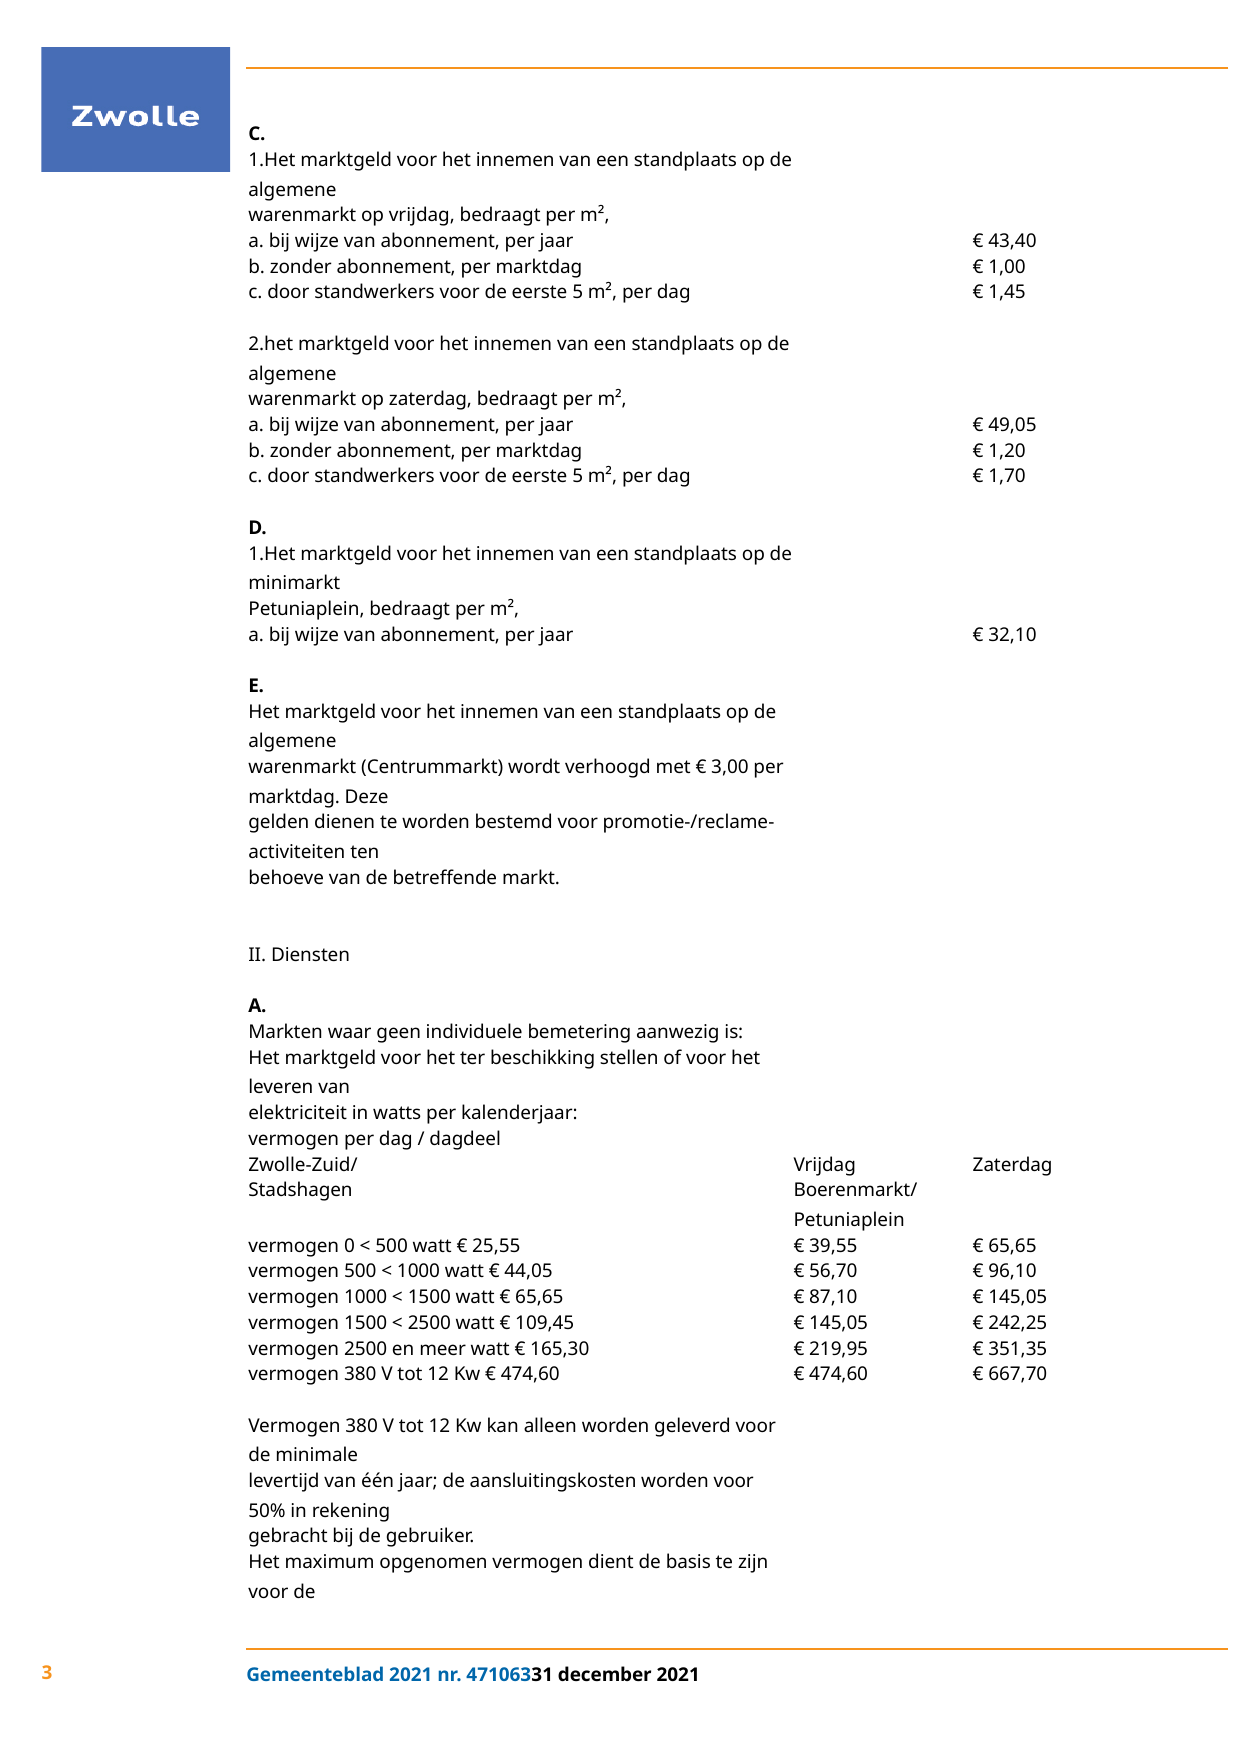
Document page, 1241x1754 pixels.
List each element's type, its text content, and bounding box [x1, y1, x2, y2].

table_cell [793, 95, 972, 121]
table_cell [793, 1044, 972, 1099]
table_cell [793, 330, 972, 386]
table_cell Petuniaplein, bedraagt per m², [248, 595, 793, 621]
table_cell [973, 121, 1152, 146]
table_cell [793, 809, 972, 864]
table_cell [793, 1549, 972, 1604]
table_cell [973, 1412, 1152, 1467]
table_cell [248, 95, 793, 121]
table_cell [973, 95, 1152, 121]
table_cell € 1,70 [973, 463, 1152, 488]
table_cell € 87,10 [793, 1284, 972, 1309]
table_cell gelden dienen te worden bestemd voor promotie-/reclame-activiteiten ten [248, 809, 793, 864]
table_cell € 1,00 [973, 253, 1152, 279]
table_cell [793, 864, 972, 890]
table_cell € 1,20 [973, 437, 1152, 463]
table_cell € 667,70 [973, 1361, 1152, 1386]
table_cell [793, 1523, 972, 1548]
table_cell [248, 916, 793, 941]
table_cell [793, 1386, 972, 1412]
table_cell [248, 305, 793, 330]
table_cell [793, 647, 972, 672]
table_cell € 65,65 [973, 1232, 1152, 1258]
table_cell Het marktgeld voor het innemen van een standplaats op de algemene [248, 698, 793, 753]
table_cell [793, 305, 972, 330]
table_cell Zwolle-Zuid/ [248, 1151, 793, 1177]
table_cell levertijd van één jaar; de aansluitingskosten worden voor 50% in rekening [248, 1468, 793, 1523]
table_cell [973, 1019, 1152, 1044]
table_cell [973, 1549, 1152, 1604]
table_cell € 351,35 [973, 1335, 1152, 1361]
table_cell [973, 1386, 1152, 1412]
table_cell € 32,10 [973, 621, 1152, 647]
table_cell [793, 540, 972, 595]
table_cell a. bij wijze van abonnement, per jaar [248, 621, 793, 647]
table_cell [973, 146, 1152, 202]
table_cell [973, 809, 1152, 864]
table_cell [973, 967, 1152, 993]
table_cell Zaterdag [973, 1151, 1152, 1177]
table_cell € 49,05 [973, 411, 1152, 437]
table_cell [973, 540, 1152, 595]
table_cell [793, 386, 972, 411]
table_cell [973, 1523, 1152, 1548]
table_cell Vrijdag [793, 1151, 972, 1177]
table_cell [793, 253, 972, 279]
table_cell € 242,25 [973, 1309, 1152, 1335]
table_cell € 96,10 [973, 1258, 1152, 1283]
table_cell € 1,45 [973, 279, 1152, 304]
table_cell [793, 1468, 972, 1523]
table_cell warenmarkt op vrijdag, bedraagt per m², [248, 202, 793, 227]
table_cell [248, 647, 793, 672]
table_cell vermogen 1500 < 2500 watt € 109,45 [248, 1309, 793, 1335]
table_cell [973, 1177, 1152, 1232]
table_cell [793, 463, 972, 488]
table_cell € 39,55 [793, 1232, 972, 1258]
table_cell b. zonder abonnement, per marktdag [248, 253, 793, 279]
table_cell [793, 967, 972, 993]
table_cell [793, 621, 972, 647]
table_cell [973, 1468, 1152, 1523]
table_cell [793, 1412, 972, 1467]
table_cell [973, 754, 1152, 809]
table_cell [793, 1100, 972, 1125]
table_cell c. door standwerkers voor de eerste 5 m², per dag [248, 279, 793, 304]
table_cell A. [248, 993, 793, 1018]
table_cell [793, 411, 972, 437]
table_cell vermogen 380 V tot 12 Kw € 474,60 [248, 1361, 793, 1386]
picture [41, 47, 231, 172]
table_cell [793, 227, 972, 253]
table_cell vermogen 0 < 500 watt € 25,55 [248, 1232, 793, 1258]
table_cell E. [248, 673, 793, 698]
table_cell Boerenmarkt/ Petuniaplein [793, 1177, 972, 1232]
table_cell [793, 1125, 972, 1151]
table_cell [793, 916, 972, 941]
table_cell [973, 941, 1152, 967]
table_cell vermogen 2500 en meer watt € 165,30 [248, 1335, 793, 1361]
table_cell [973, 595, 1152, 621]
table_cell [248, 1386, 793, 1412]
table_cell vermogen per dag / dagdeel [248, 1125, 793, 1151]
table_cell D. [248, 514, 793, 540]
table_cell [793, 279, 972, 304]
table_cell [973, 916, 1152, 941]
table_cell [793, 754, 972, 809]
table_cell Het maximum opgenomen vermogen dient de basis te zijn voor de [248, 1549, 793, 1604]
table_cell b. zonder abonnement, per marktdag [248, 437, 793, 463]
table_cell Het marktgeld voor het ter beschikking stellen of voor het leveren van [248, 1044, 793, 1099]
table_cell [793, 698, 972, 753]
table_cell [793, 489, 972, 514]
table_cell behoeve van de betreffende markt. [248, 864, 793, 890]
table_cell € 56,70 [793, 1258, 972, 1283]
table_cell € 219,95 [793, 1335, 972, 1361]
table_cell Vermogen 380 V tot 12 Kw kan alleen worden geleverd voor de minimale [248, 1412, 793, 1467]
table_cell gebracht bij de gebruiker. [248, 1523, 793, 1548]
table_cell [793, 146, 972, 202]
table_cell [973, 305, 1152, 330]
table_cell vermogen 1000 < 1500 watt € 65,65 [248, 1284, 793, 1309]
table_cell [793, 890, 972, 916]
table_cell [973, 489, 1152, 514]
table_cell warenmarkt op zaterdag, bedraagt per m², [248, 386, 793, 411]
table_cell € 145,05 [793, 1309, 972, 1335]
table_cell [973, 330, 1152, 386]
table_cell [973, 1100, 1152, 1125]
table_cell [793, 121, 972, 146]
table_cell c. door standwerkers voor de eerste 5 m², per dag [248, 463, 793, 488]
table_cell [793, 993, 972, 1018]
table_cell [973, 1125, 1152, 1151]
table_cell [793, 202, 972, 227]
table_cell 1.Het marktgeld voor het innemen van een standplaats op de minimarkt [248, 540, 793, 595]
table_cell 1.Het marktgeld voor het innemen van een standplaats op de algemene [248, 146, 793, 202]
table_cell € 474,60 [793, 1361, 972, 1386]
table_cell II. Diensten [248, 941, 793, 967]
table_cell [973, 386, 1152, 411]
table_cell [973, 514, 1152, 540]
table_cell € 145,05 [973, 1284, 1152, 1309]
table_cell vermogen 500 < 1000 watt € 44,05 [248, 1258, 793, 1283]
table_cell [793, 514, 972, 540]
table_cell warenmarkt (Centrummarkt) wordt verhoogd met € 3,00 per marktdag. Deze [248, 754, 793, 809]
table_cell a. bij wijze van abonnement, per jaar [248, 227, 793, 253]
table_cell [973, 864, 1152, 890]
table_cell a. bij wijze van abonnement, per jaar [248, 411, 793, 437]
table_cell 2.het marktgeld voor het innemen van een standplaats op de algemene [248, 330, 793, 386]
table_cell [973, 647, 1152, 672]
table_cell [973, 993, 1152, 1018]
table_cell [793, 437, 972, 463]
table_cell [973, 202, 1152, 227]
table_cell € 43,40 [973, 227, 1152, 253]
table_cell elektriciteit in watts per kalenderjaar: [248, 1100, 793, 1125]
table_cell Stadshagen [248, 1177, 793, 1232]
table_cell [973, 673, 1152, 698]
table_cell [973, 698, 1152, 753]
table_cell [248, 489, 793, 514]
table_cell Markten waar geen individuele bemetering aanwezig is: [248, 1019, 793, 1044]
table_cell [793, 941, 972, 967]
table_cell [973, 1044, 1152, 1099]
table_cell [793, 673, 972, 698]
table_cell [793, 595, 972, 621]
table_cell [793, 1019, 972, 1044]
table_cell [973, 890, 1152, 916]
table_cell [248, 890, 793, 916]
table_cell [248, 967, 793, 993]
table_cell C. [248, 121, 793, 146]
